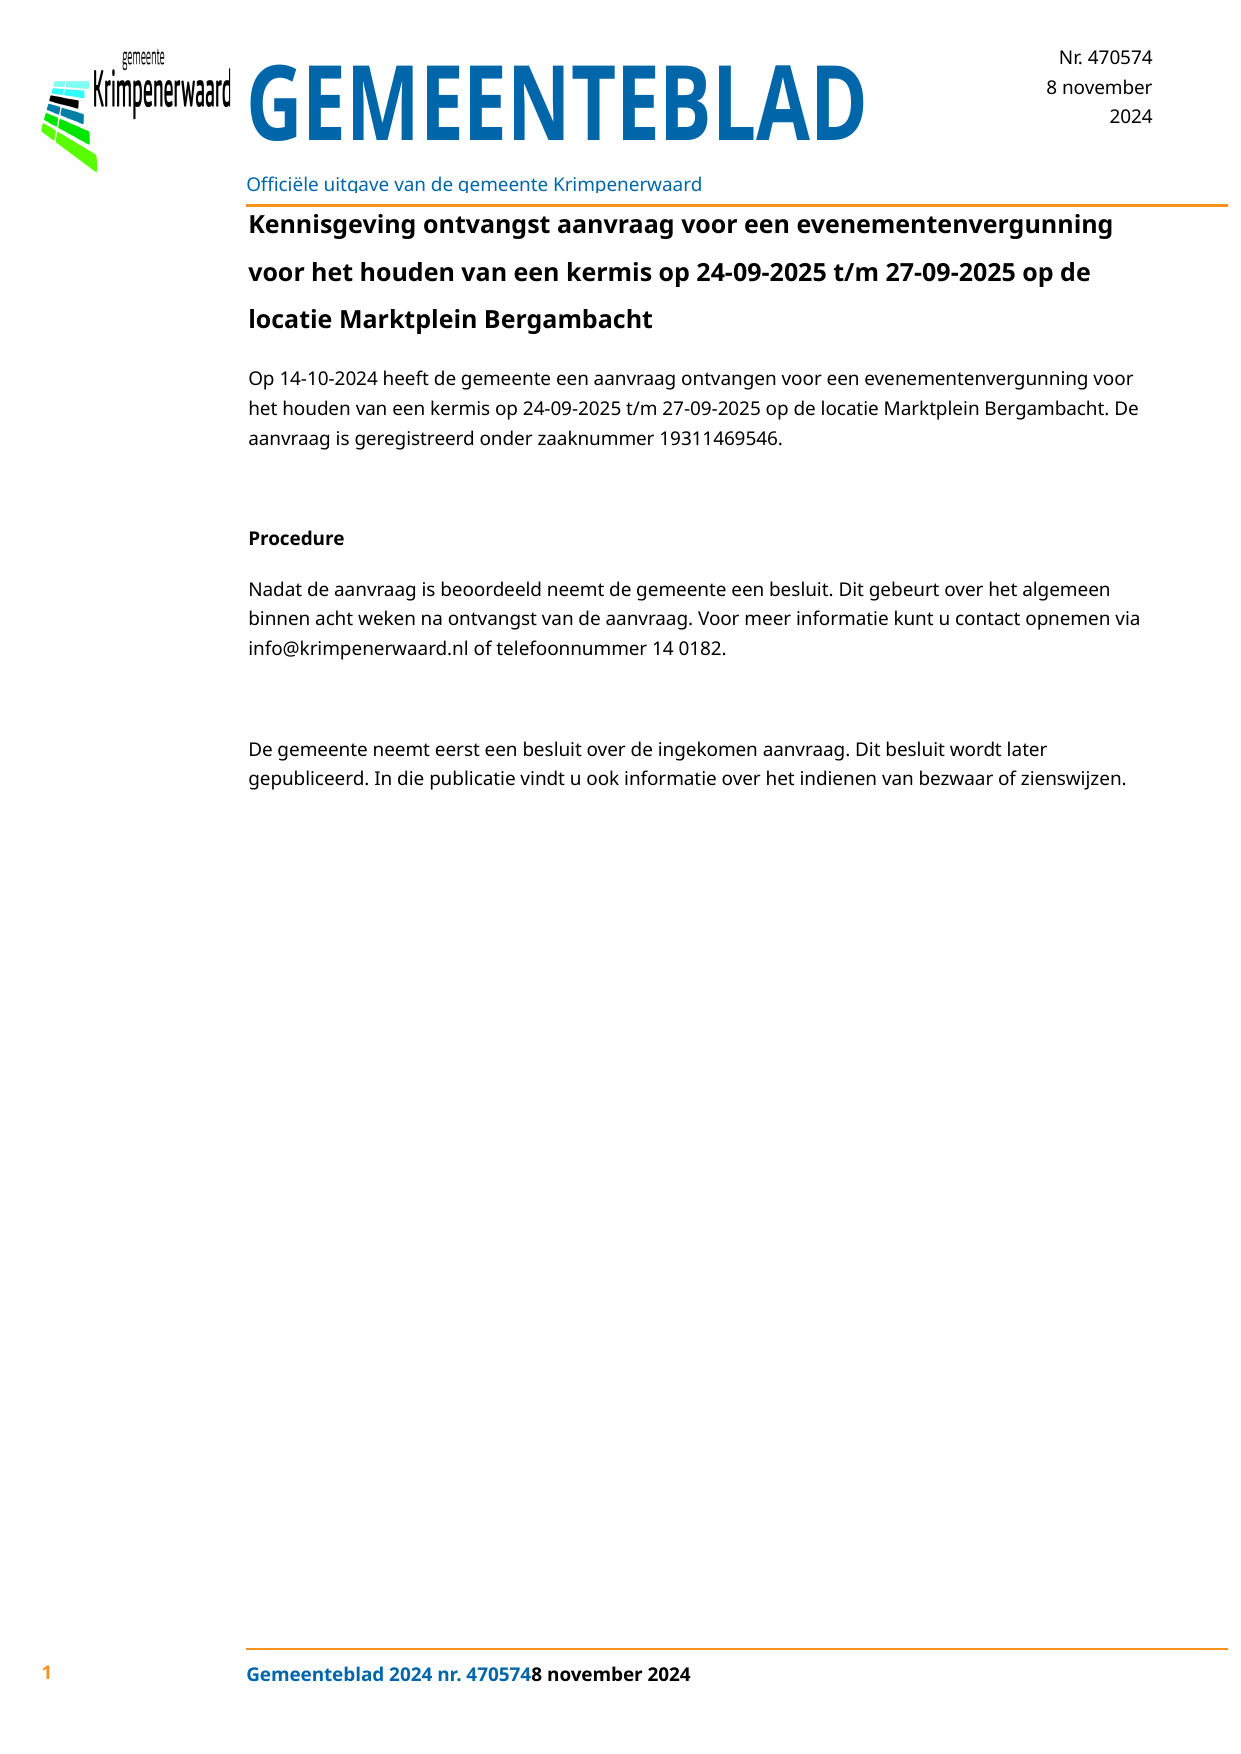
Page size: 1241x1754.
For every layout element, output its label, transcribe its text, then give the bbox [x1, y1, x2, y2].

text Procedure [248, 526, 1152, 551]
text De gemeente neemt eerst een besluit over de ingekomen aanvraag. Dit besluit wordt later gepubliceerd. In die publicatie vindt u ook informatie over het indienen van bezwaar of zienswijzen. [248, 736, 1152, 791]
text Op 14-10-2024 heeft de gemeente een aanvraag ontvangen voor een evenementenvergunning voor het houden van een kermis op 24-09-2025 t/m 27-09-2025 op de locatie Marktplein Bergambacht. De aanvraag is geregistreerd onder zaaknummer 19311469546. [248, 366, 1152, 450]
text Kennisgeving ontvangst aanvraag voor een evenementenvergunning voor het houden van een kermis op 24-09-2025 t/m 27-09-2025 op de locatie Marktplein Bergambacht [248, 207, 1152, 336]
text Nadat de aanvraag is beoordeeld neemt de gemeente een besluit. Dit gebeurt over het algemeen binnen acht weken na ontvangst van de aanvraag. Voor meer informatie kunt u contact opnemen via info@krimpenerwaard.nl of telefoonnummer 14 0182. [248, 576, 1152, 661]
picture [41, 47, 231, 172]
